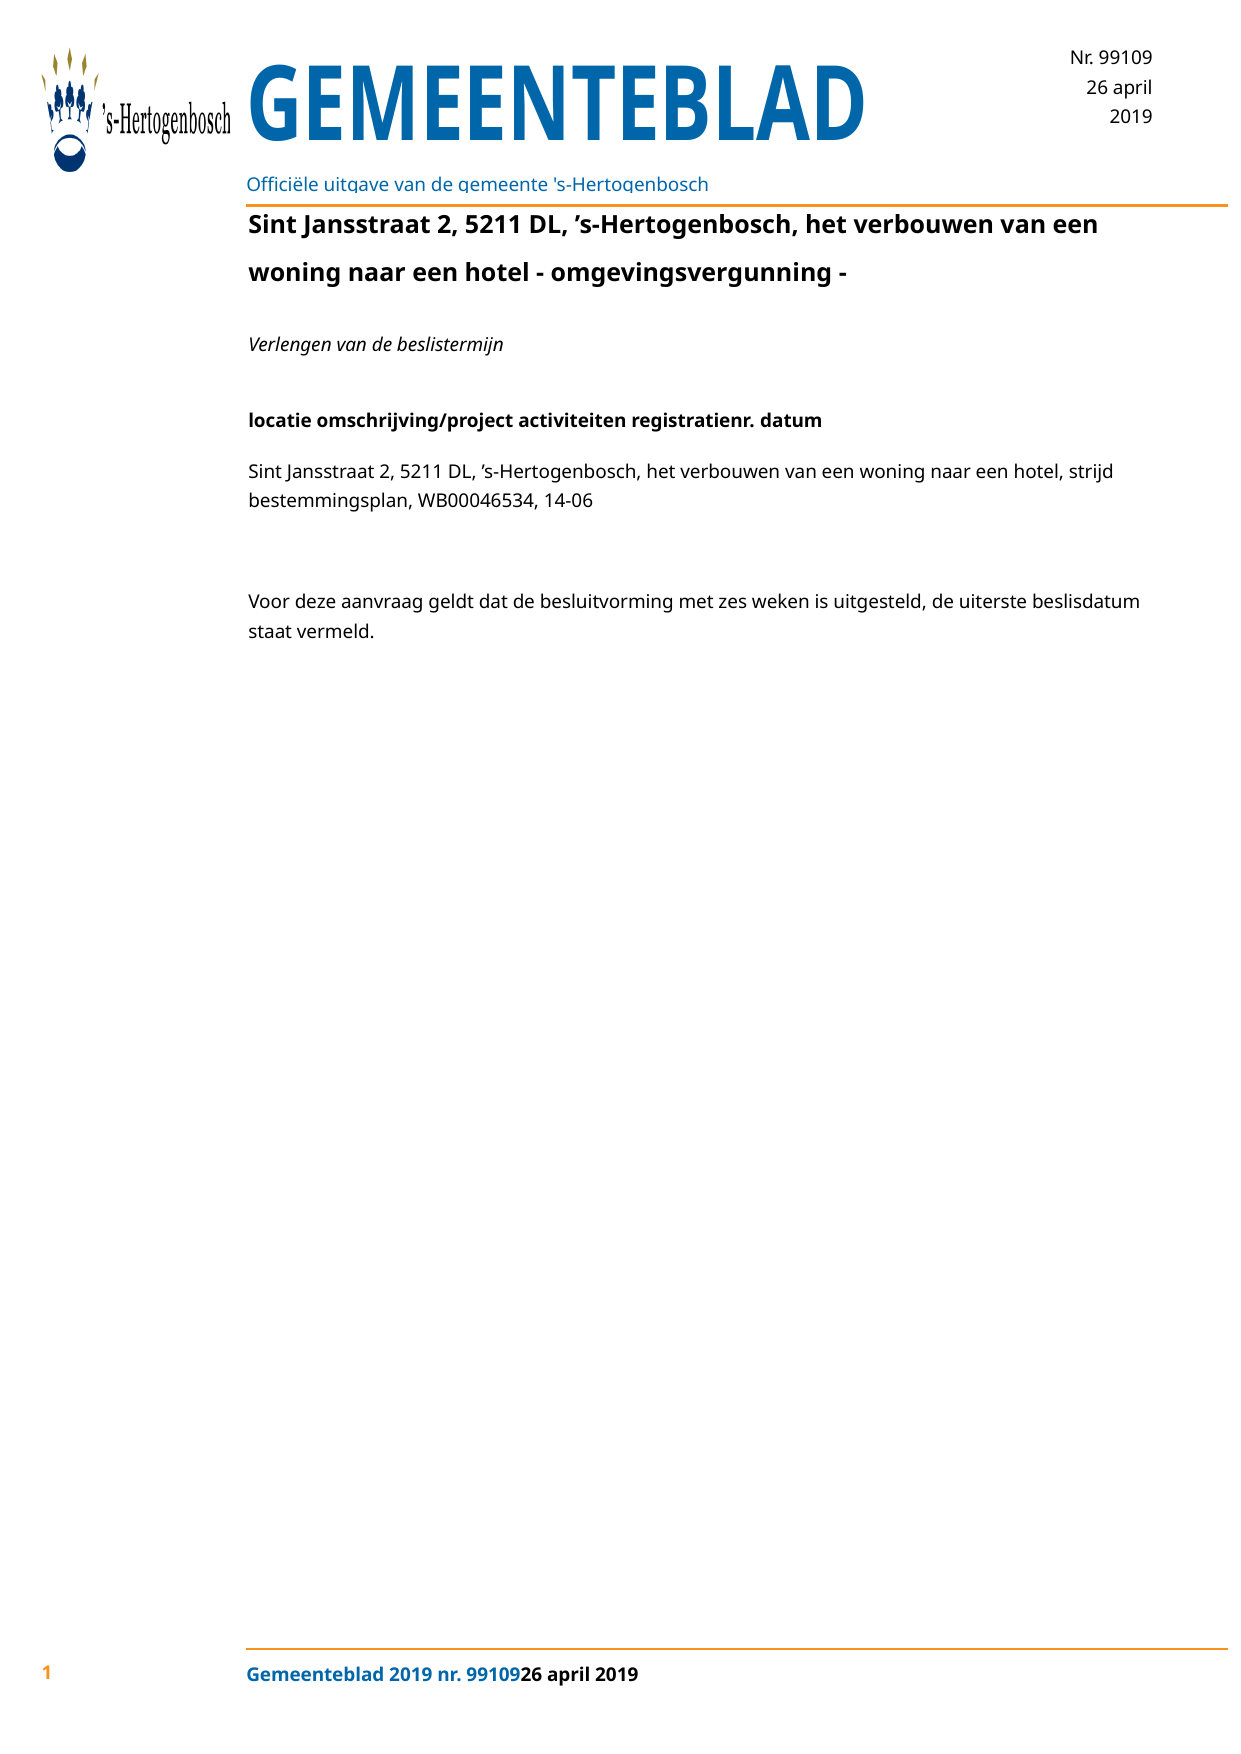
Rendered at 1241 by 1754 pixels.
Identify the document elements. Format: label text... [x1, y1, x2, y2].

text Voor deze aanvraag geldt dat de besluitvorming met zes weken is uitgesteld, de uiterste beslisdatum staat vermeld. [248, 588, 1152, 644]
text Sint Jansstraat 2, 5211 DL, ’s-Hertogenbosch, het verbouwen van een woning naar een hotel - omgevingsvergunning - [248, 207, 1152, 288]
text locatie omschrijving/project activiteiten registratienr. datum [248, 408, 1152, 433]
text Verlengen van de beslistermijn [248, 331, 1152, 357]
text Sint Jansstraat 2, 5211 DL, ’s-Hertogenbosch, het verbouwen van een woning naar een hotel, strijd bestemmingsplan, WB00046534, 14-06 [248, 458, 1152, 513]
picture [41, 47, 231, 172]
